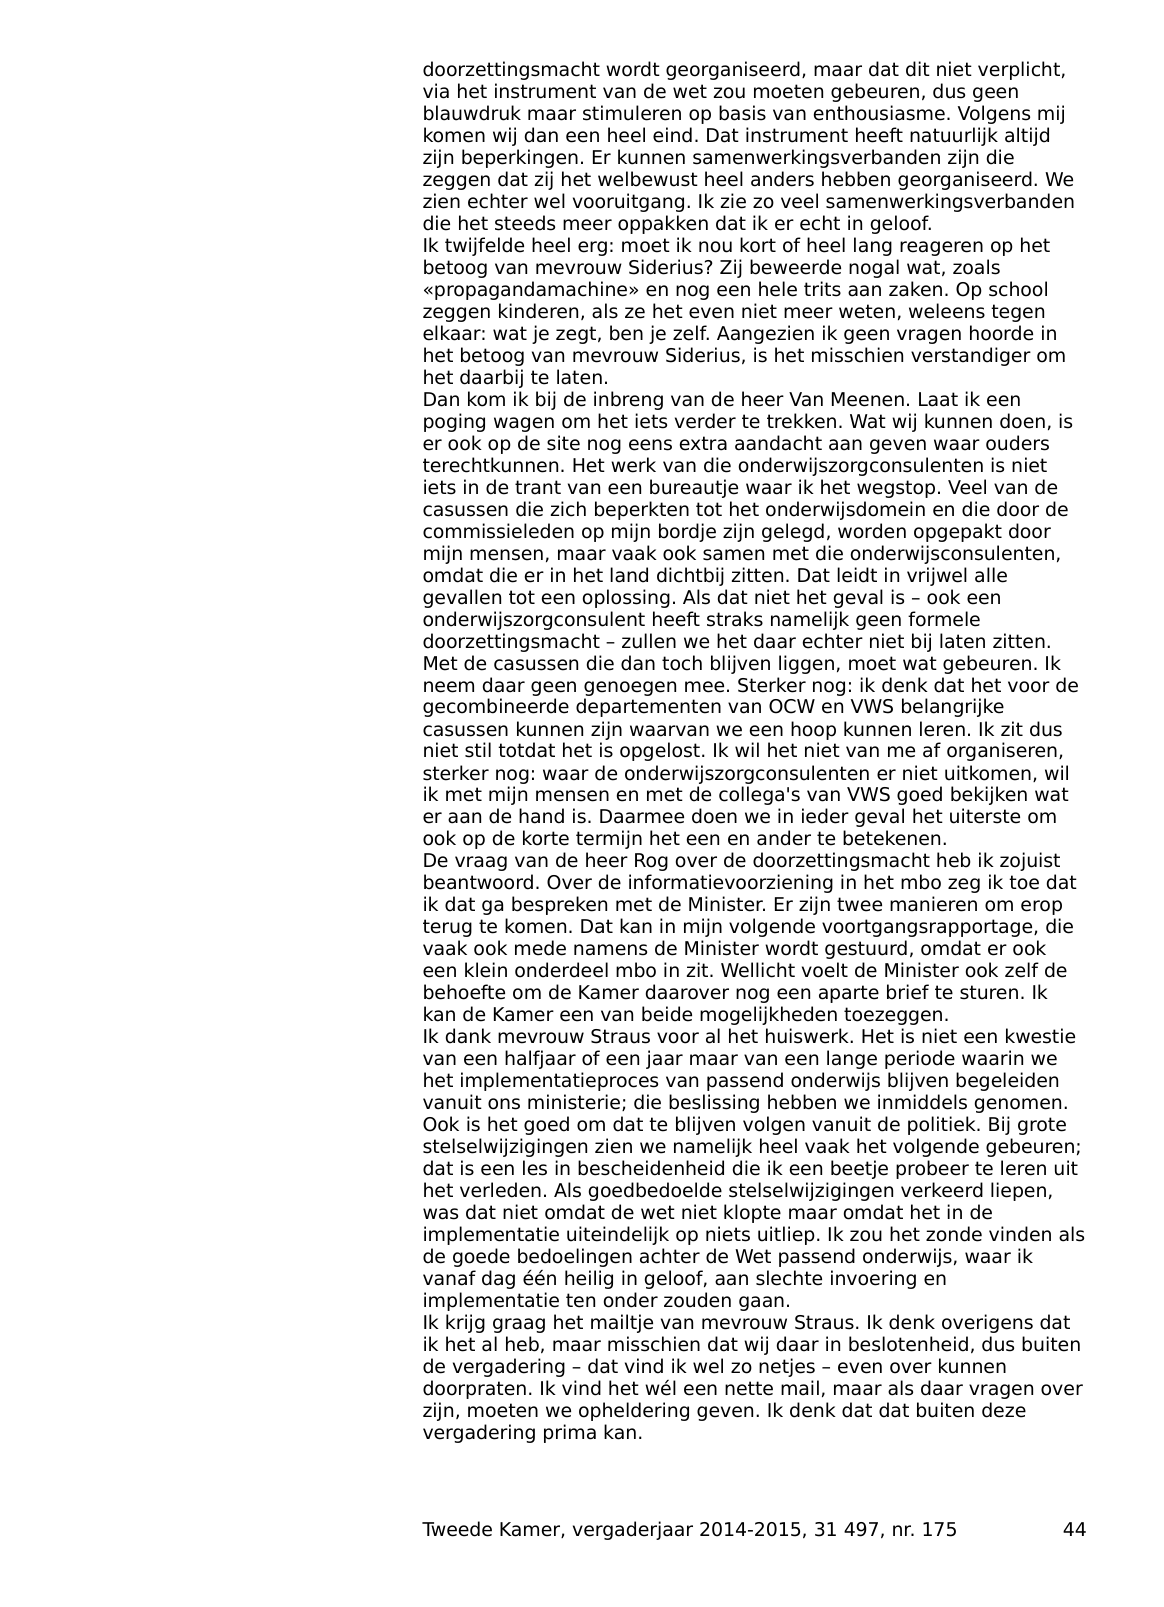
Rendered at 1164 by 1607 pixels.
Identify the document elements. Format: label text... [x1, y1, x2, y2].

text doorzettingsmacht wordt georganiseerd, maar dat dit niet verplicht, via het instrument van de wet zou moeten gebeuren, dus geen blauwdruk maar stimuleren op basis van enthousiasme. Volgens mij komen wij dan een heel eind. Dat instrument heeft natuurlijk altijd zijn beperkingen. Er kunnen samenwerkingsverbanden zijn die zeggen dat zij het welbewust heel anders hebben georganiseerd. We zien echter wel vooruitgang. Ik zie zo veel samenwerkingsverbanden die het steeds meer oppakken dat ik er echt in geloof. [422, 59, 1087, 235]
text Ik krijg graag het mailtje van mevrouw Straus. Ik denk overigens dat ik het al heb, maar misschien dat wij daar in beslotenheid, dus buiten de vergadering – dat vind ik wel zo netjes – even over kunnen doorpraten. Ik vind het wél een nette mail, maar als daar vragen over zijn, moeten we opheldering geven. Ik denk dat dat buiten deze vergadering prima kan. [422, 1312, 1087, 1444]
text Dan kom ik bij de inbreng van de heer Van Meenen. Laat ik een poging wagen om het iets verder te trekken. Wat wij kunnen doen, is er ook op de site nog eens extra aandacht aan geven waar ouders terechtkunnen. Het werk van die onderwijszorgconsulenten is niet iets in de trant van een bureautje waar ik het wegstop. Veel van de casussen die zich beperkten tot het onderwijsdomein en die door de commissieleden op mijn bordje zijn gelegd, worden opgepakt door mijn mensen, maar vaak ook samen met die onderwijsconsulenten, omdat die er in het land dichtbij zitten. Dat leidt in vrijwel alle gevallen tot een oplossing. Als dat niet het geval is – ook een onderwijszorgconsulent heeft straks namelijk geen formele doorzettingsmacht – zullen we het daar echter niet bij laten zitten. Met de casussen die dan toch blijven liggen, moet wat gebeuren. Ik neem daar geen genoegen mee. Sterker nog: ik denk dat het voor de gecombineerde departementen van OCW en VWS belangrijke casussen kunnen zijn waarvan we een hoop kunnen leren. Ik zit dus niet stil totdat het is opgelost. Ik wil het niet van me af organiseren, sterker nog: waar de onderwijszorgconsulenten er niet uitkomen, wil ik met mijn mensen en met de collega's van VWS goed bekijken wat er aan de hand is. Daarmee doen we in ieder geval het uiterste om ook op de korte termijn het een en ander te betekenen. [422, 389, 1087, 850]
text Ik twijfelde heel erg: moet ik nou kort of heel lang reageren op het betoog van mevrouw Siderius? Zij beweerde nogal wat, zoals «propagandamachine» en nog een hele trits aan zaken. Op school zeggen kinderen, als ze het even niet meer weten, weleens tegen elkaar: wat je zegt, ben je zelf. Aangezien ik geen vragen hoorde in het betoog van mevrouw Siderius, is het misschien verstandiger om het daarbij te laten. [422, 235, 1087, 389]
text De vraag van de heer Rog over de doorzettingsmacht heb ik zojuist beantwoord. Over de informatievoorziening in het mbo zeg ik toe dat ik dat ga bespreken met de Minister. Er zijn twee manieren om erop terug te komen. Dat kan in mijn volgende voortgangsrapportage, die vaak ook mede namens de Minister wordt gestuurd, omdat er ook een klein onderdeel mbo in zit. Wellicht voelt de Minister ook zelf de behoefte om de Kamer daarover nog een aparte brief te sturen. Ik kan de Kamer een van beide mogelijkheden toezeggen. [422, 850, 1087, 1026]
text Ik dank mevrouw Straus voor al het huiswerk. Het is niet een kwestie van een halfjaar of een jaar maar van een lange periode waarin we het implementatieproces van passend onderwijs blijven begeleiden vanuit ons ministerie; die beslissing hebben we inmiddels genomen. Ook is het goed om dat te blijven volgen vanuit de politiek. Bij grote stelselwijzigingen zien we namelijk heel vaak het volgende gebeuren; dat is een les in bescheidenheid die ik een beetje probeer te leren uit het verleden. Als goedbedoelde stelselwijzigingen verkeerd liepen, was dat niet omdat de wet niet klopte maar omdat het in de implementatie uiteindelijk op niets uitliep. Ik zou het zonde vinden als de goede bedoelingen achter de Wet passend onderwijs, waar ik vanaf dag één heilig in geloof, aan slechte invoering en implementatie ten onder zouden gaan. [422, 1026, 1087, 1312]
